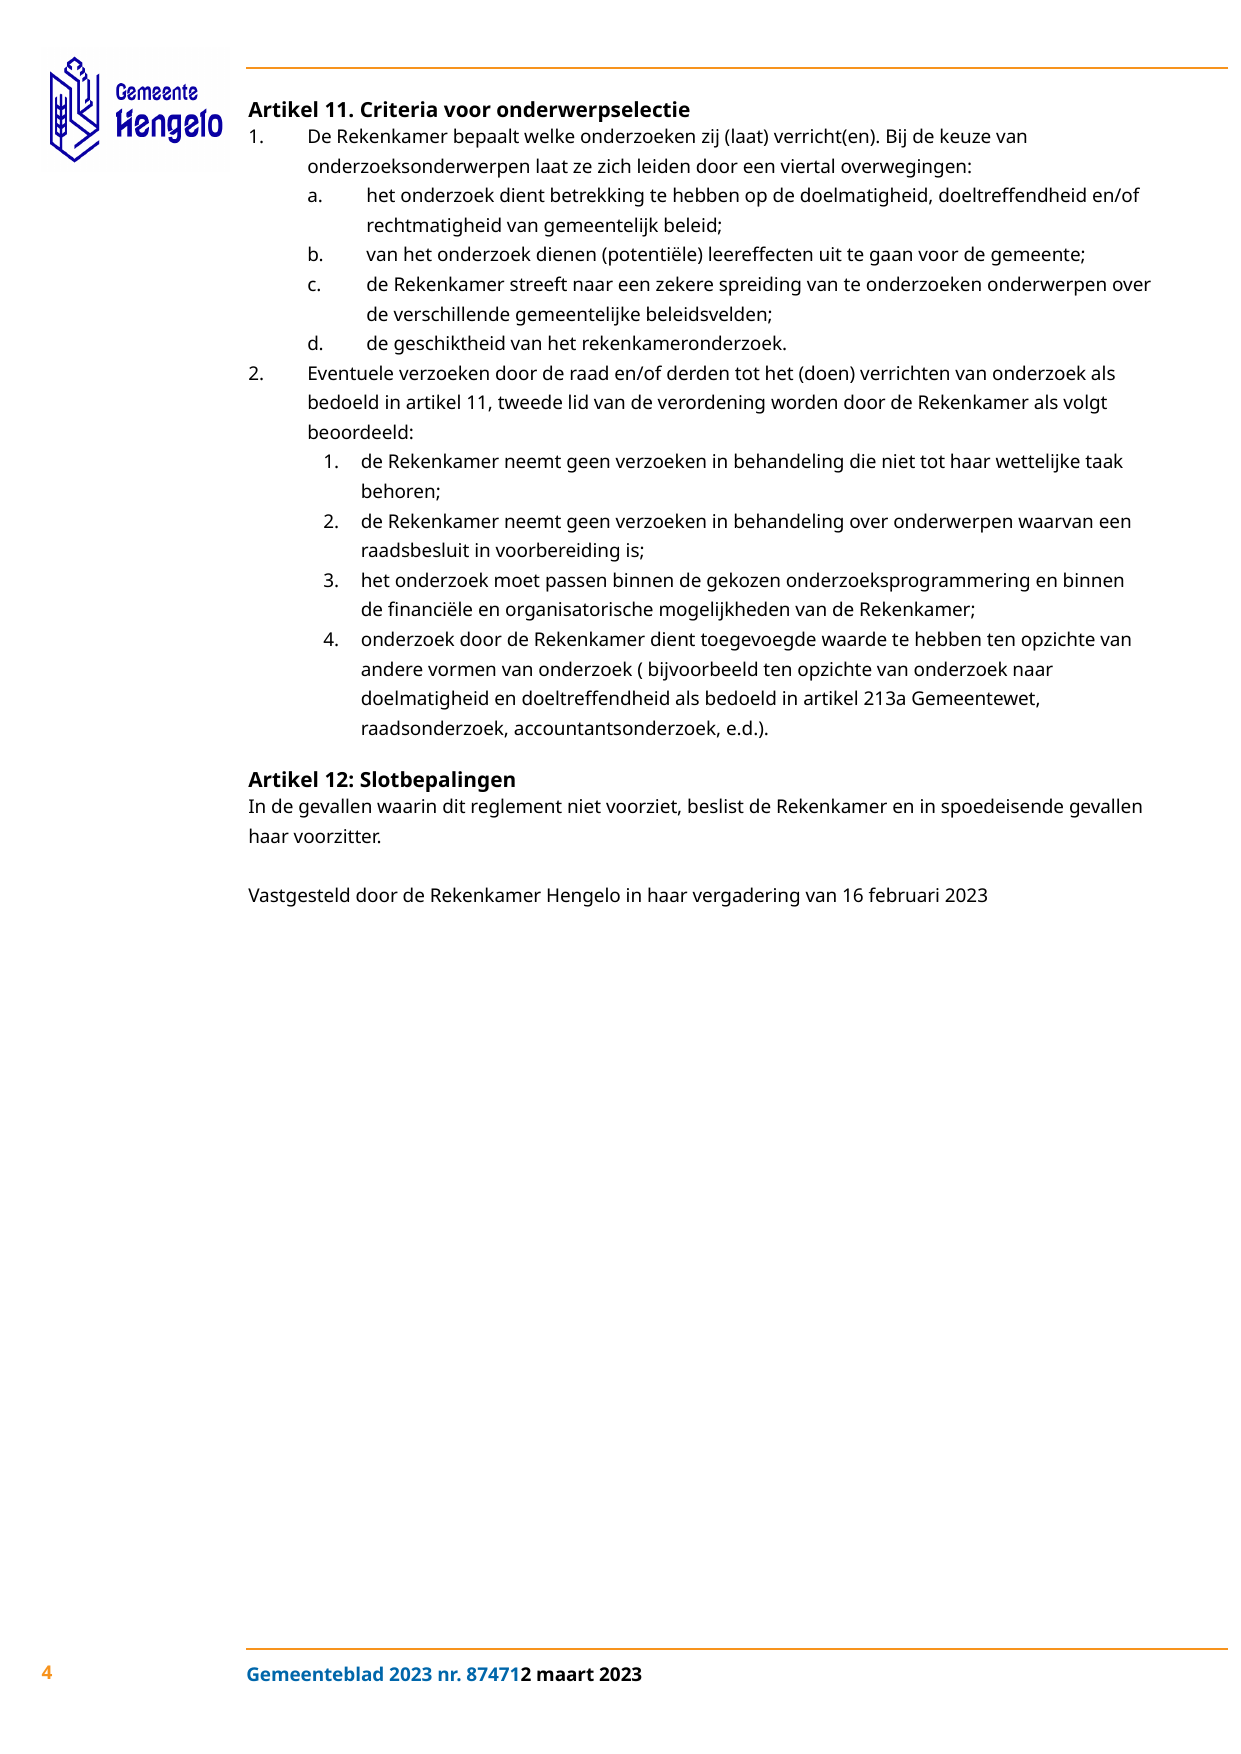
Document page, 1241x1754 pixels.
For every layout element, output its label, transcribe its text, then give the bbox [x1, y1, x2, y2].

text Artikel 12: Slotbepalingen [248, 765, 1152, 794]
text In de gevallen waarin dit reglement niet voorziet, beslist de Rekenkamer en in spoedeisende gevallen haar voorzitter. [248, 794, 1152, 849]
list de Rekenkamer neemt geen verzoeken in behandeling die niet tot haar wettelijke taak behoren; [323, 449, 1152, 504]
list Eventuele verzoeken door de raad en/of derden tot het (doen) verrichten van onderzoek als bedoeld in artikel 11, tweede lid van de verordening worden door de Rekenkamer als volgt beoordeeld: [248, 360, 1152, 445]
text Vastgesteld door de Rekenkamer Hengelo in haar vergadering van 16 februari 2023 [248, 882, 1152, 908]
list de geschiktheid van het rekenkameronderzoek. [307, 330, 1152, 356]
list het onderzoek moet passen binnen de gekozen onderzoeksprogrammering en binnen de financiële en organisatorische mogelijkheden van de Rekenkamer; [323, 567, 1152, 622]
list de Rekenkamer streeft naar een zekere spreiding van te onderzoeken onderwerpen over de verschillende gemeentelijke beleidsvelden; [307, 271, 1152, 326]
list onderzoek door de Rekenkamer dient toegevoegde waarde te hebben ten opzichte van andere vormen van onderzoek ( bijvoorbeeld ten opzichte van onderzoek naar doelmatigheid en doeltreffendheid als bedoeld in artikel 213a Gemeentewet, raadsonderzoek, accountantsonderzoek, e.d.). [323, 626, 1152, 741]
list van het onderzoek dienen (potentiële) leereffecten uit te gaan voor de gemeente; [307, 242, 1152, 267]
list het onderzoek dient betrekking te hebben op de doelmatigheid, doeltreffendheid en/of rechtmatigheid van gemeentelijk beleid; [307, 182, 1152, 238]
list De Rekenkamer bepaalt welke onderzoeken zij (laat) verricht(en). Bij de keuze van onderzoeksonderwerpen laat ze zich leiden door een viertal overwegingen: [248, 123, 1152, 178]
text Artikel 11. Criteria voor onderwerpselectie [248, 95, 1152, 123]
picture [41, 47, 231, 172]
list de Rekenkamer neemt geen verzoeken in behandeling over onderwerpen waarvan een raadsbesluit in voorbereiding is; [323, 508, 1152, 563]
